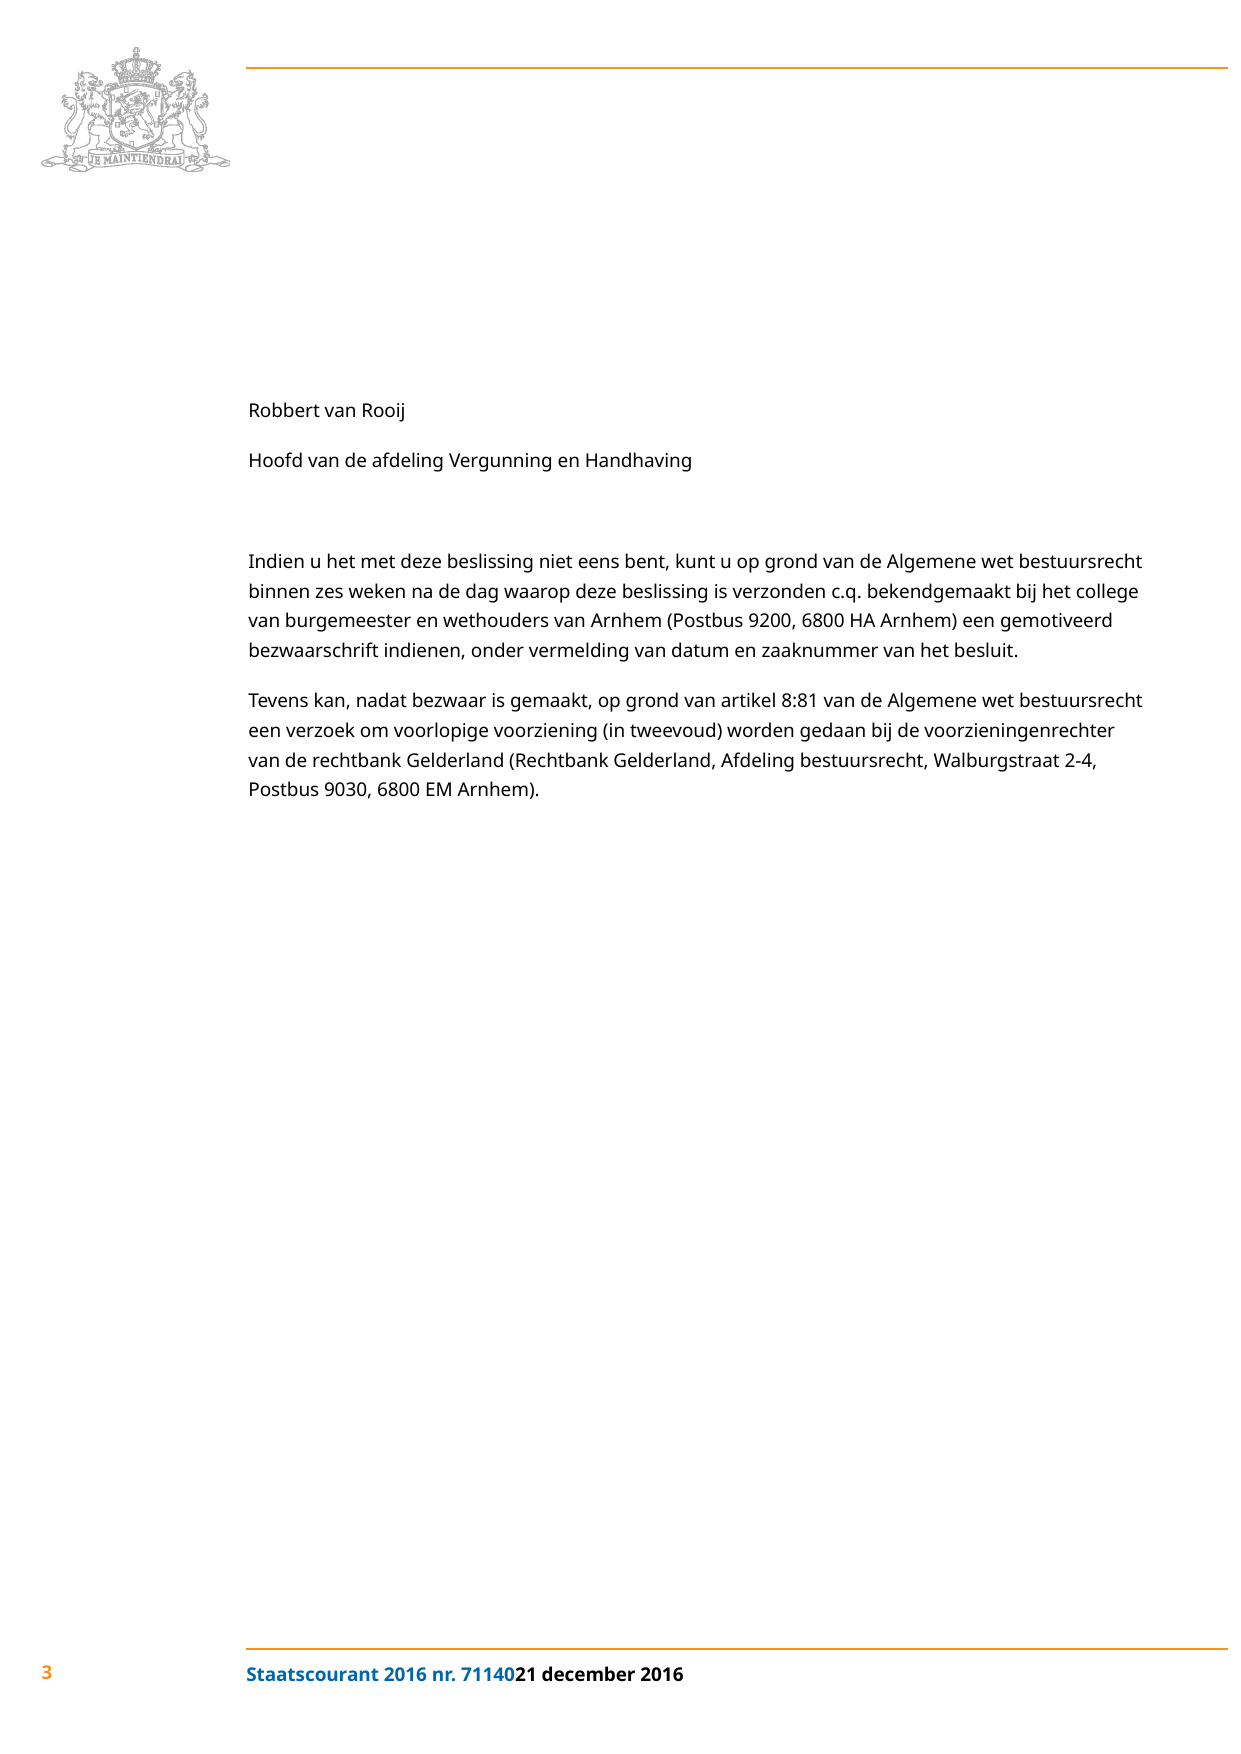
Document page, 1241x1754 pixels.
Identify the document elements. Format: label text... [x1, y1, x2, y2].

text Hoofd van de afdeling Vergunning en Handhaving [248, 448, 1152, 473]
picture [41, 47, 231, 172]
text Robbert van Rooij [248, 397, 1152, 423]
text Indien u het met deze beslissing niet eens bent, kunt u op grond van de Algemene wet bestuursrecht binnen zes weken na de dag waarop deze beslissing is verzonden c.q. bekendgemaakt bij het college van burgemeester en wethouders van Arnhem (Postbus 9200, 6800 HA Arnhem) een gemotiveerd bezwaarschrift indienen, onder vermelding van datum en zaaknummer van het besluit. [248, 548, 1152, 663]
text Tevens kan, nadat bezwaar is gemaakt, op grond van artikel 8:81 van de Algemene wet bestuursrecht een verzoek om voorlopige voorziening (in tweevoud) worden gedaan bij de voorzieningenrechter van de rechtbank Gelderland (Rechtbank Gelderland, Afdeling bestuursrecht, Walburgstraat 2-4, Postbus 9030, 6800 EM Arnhem). [248, 688, 1152, 802]
